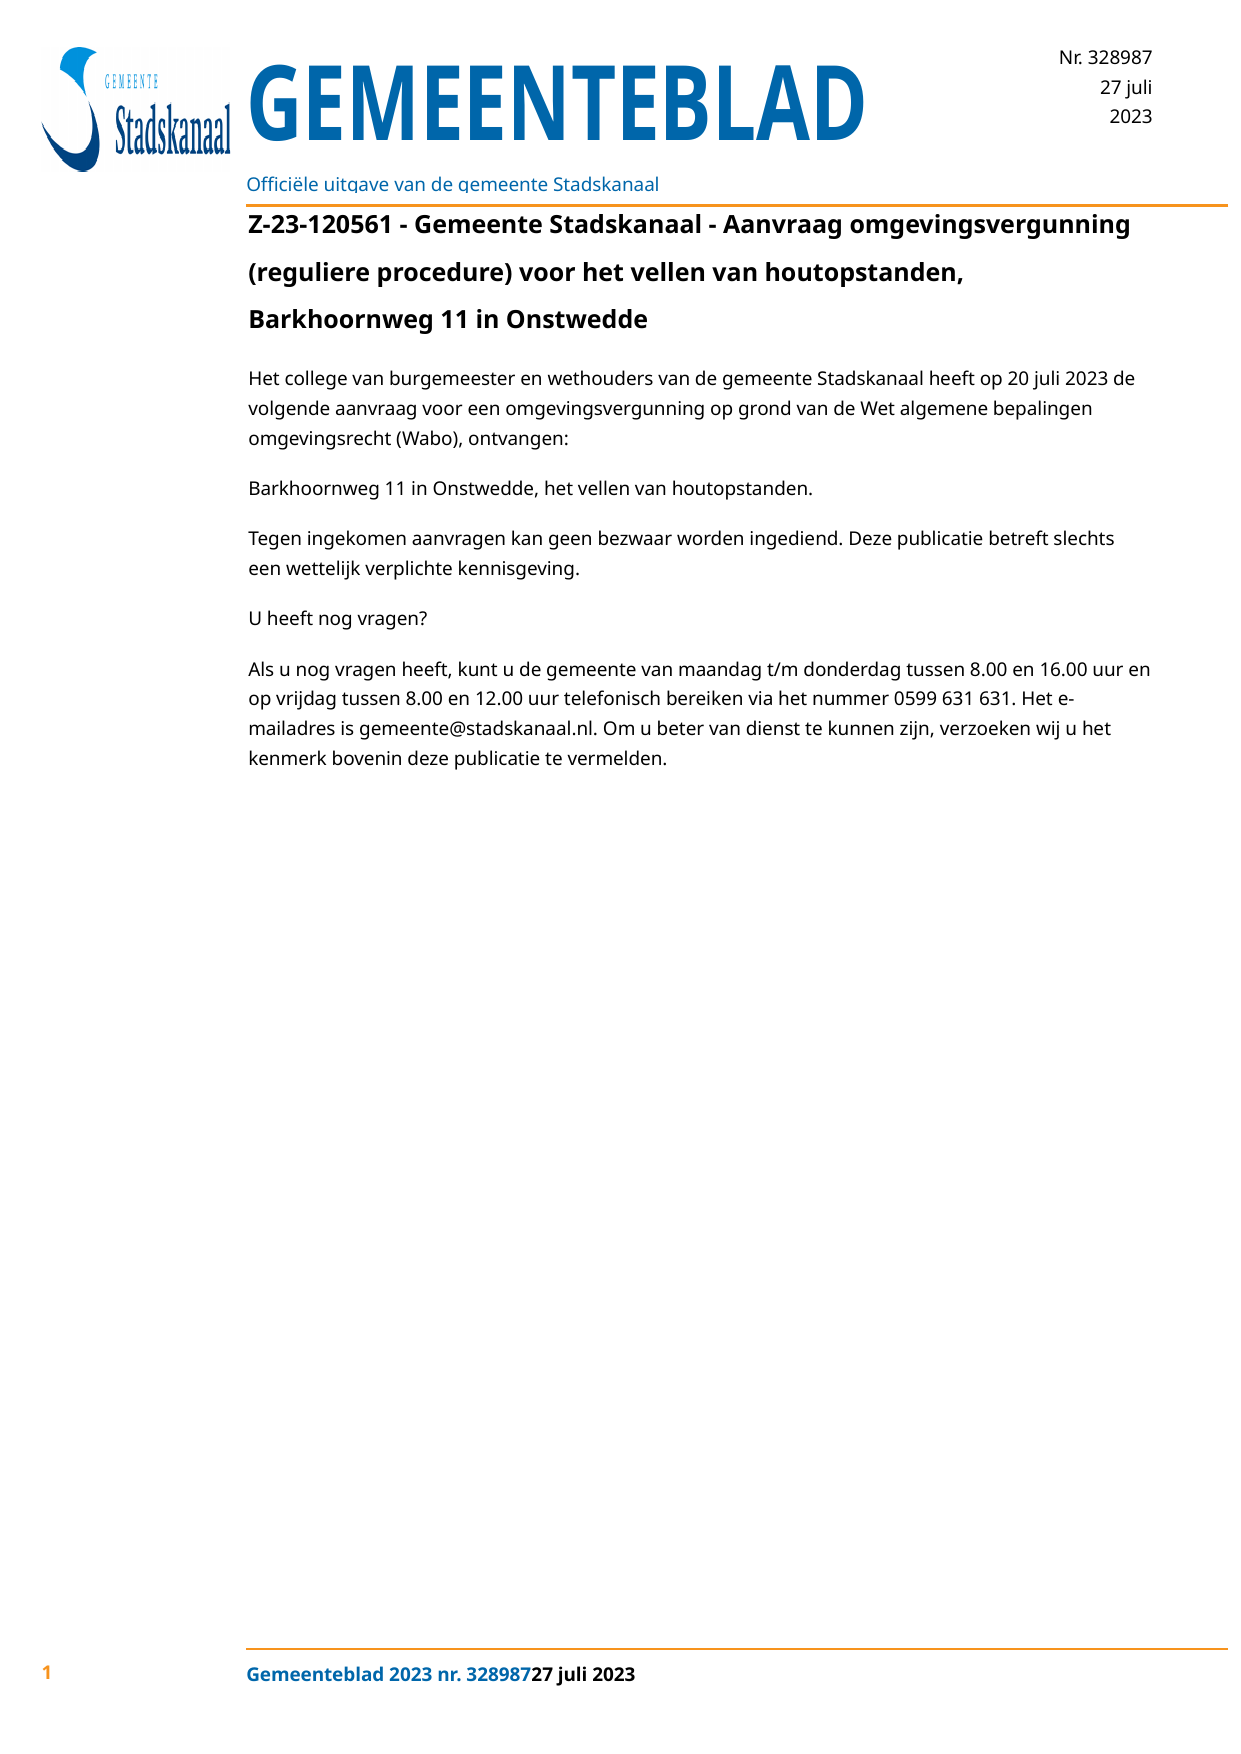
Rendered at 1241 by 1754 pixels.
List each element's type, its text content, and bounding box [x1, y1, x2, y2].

text Het college van burgemeester en wethouders van de gemeente Stadskanaal heeft op 20 juli 2023 de volgende aanvraag voor een omgevingsvergunning op grond van de Wet algemene bepalingen omgevingsrecht (Wabo), ontvangen: [248, 366, 1152, 450]
text Z-23-120561 - Gemeente Stadskanaal - Aanvraag omgevingsvergunning (reguliere procedure) voor het vellen van houtopstanden, Barkhoornweg 11 in Onstwedde [248, 207, 1152, 336]
picture [41, 47, 231, 172]
text Als u nog vragen heeft, kunt u de gemeente van maandag t/m donderdag tussen 8.00 en 16.00 uur en op vrijdag tussen 8.00 en 12.00 uur telefonisch bereiken via het nummer 0599 631 631. Het e-mailadres is gemeente@stadskanaal.nl. Om u beter van dienst te kunnen zijn, verzoeken wij u het kenmerk bovenin deze publicatie te vermelden. [248, 656, 1152, 770]
text Barkhoornweg 11 in Onstwedde, het vellen van houtopstanden. [248, 475, 1152, 501]
text Tegen ingekomen aanvragen kan geen bezwaar worden ingediend. Deze publicatie betreft slechts een wettelijk verplichte kennisgeving. [248, 526, 1152, 581]
text U heeft nog vragen? [248, 606, 1152, 631]
